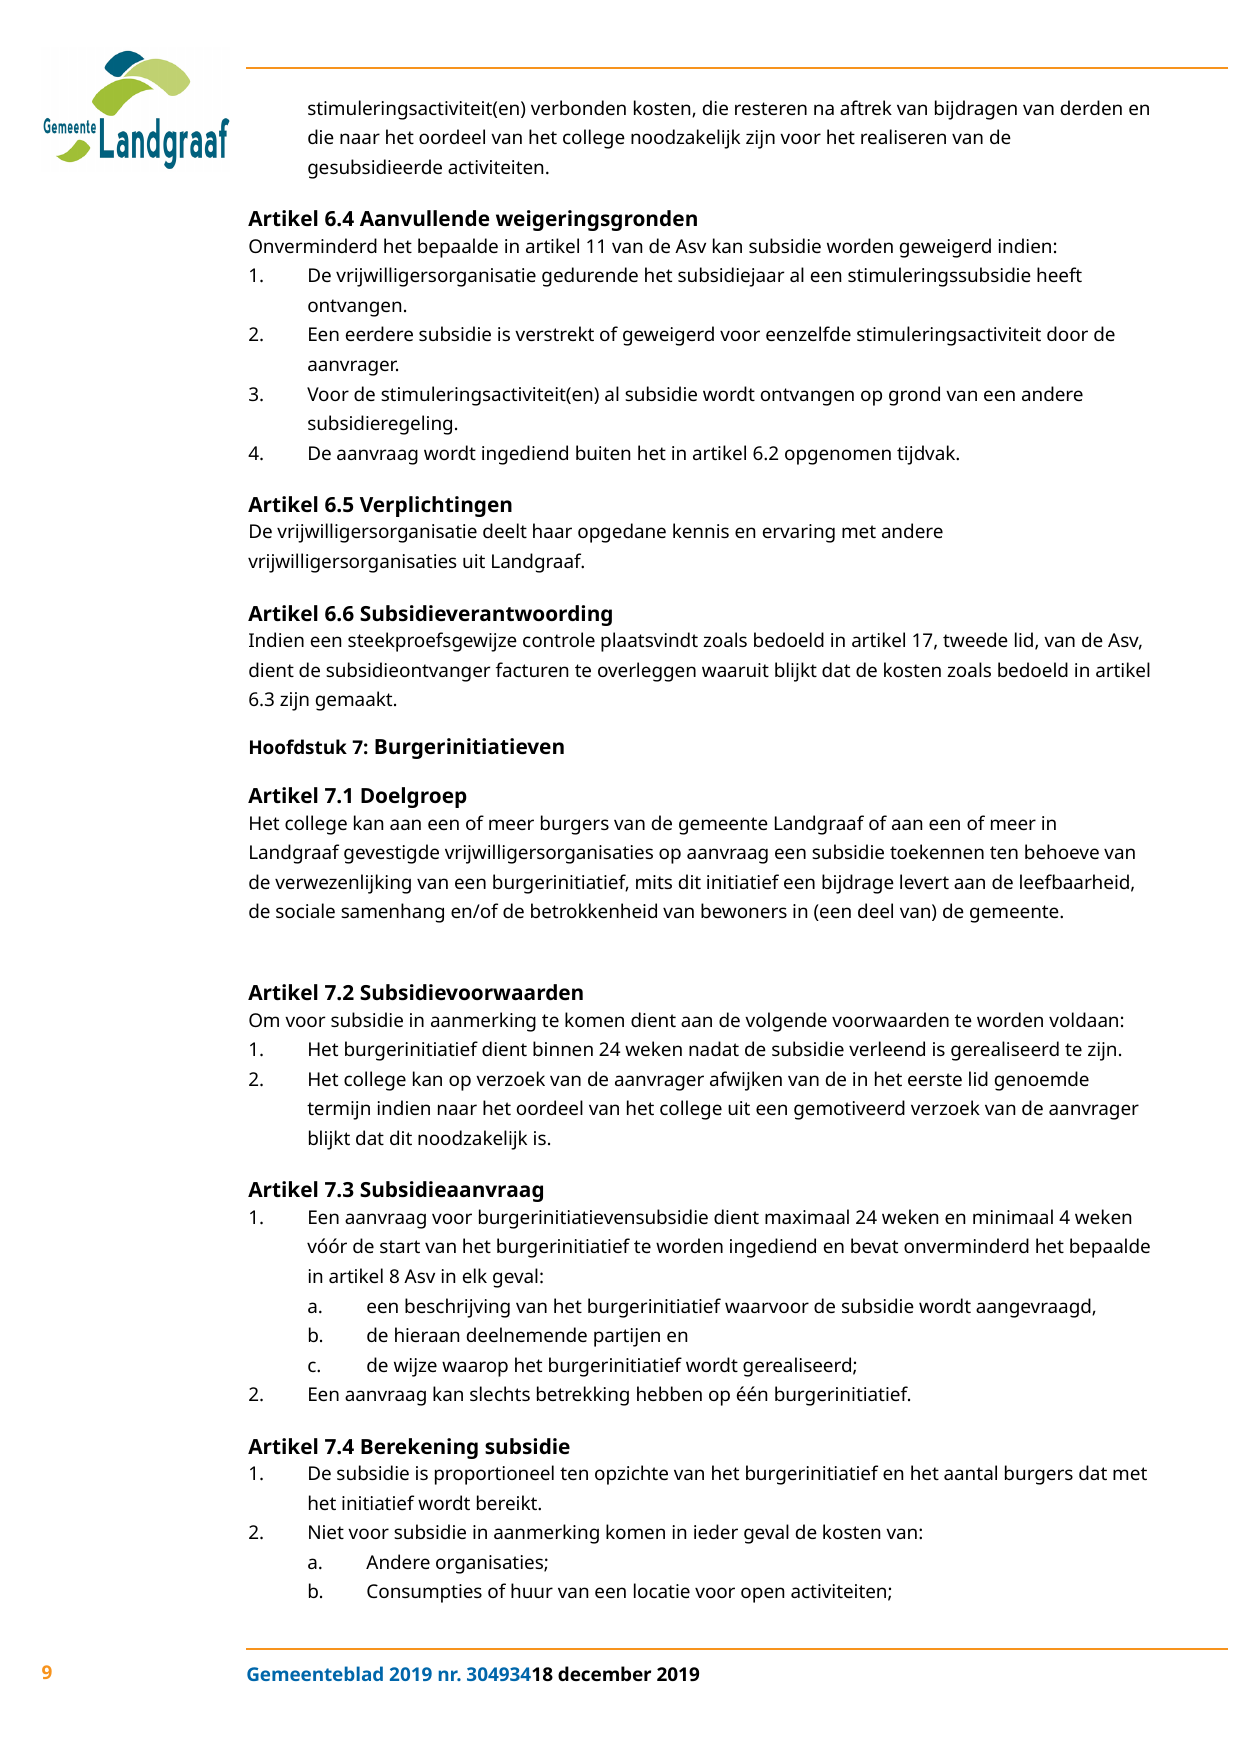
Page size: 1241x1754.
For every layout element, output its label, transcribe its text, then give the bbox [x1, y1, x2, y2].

text Indien een steekproefsgewijze controle plaatsvindt zoals bedoeld in artikel 17, tweede lid, van de Asv, dient de subsidieontvanger facturen te overleggen waaruit blijkt dat de kosten zoals bedoeld in artikel 6.3 zijn gemaakt. [248, 627, 1152, 712]
text Artikel 7.2 Subsidievoorwaarden [248, 978, 1152, 1007]
list Andere organisaties; [307, 1549, 1152, 1575]
list de hieraan deelnemende partijen en [307, 1322, 1152, 1348]
picture [41, 47, 231, 172]
list de wijze waarop het burgerinitiatief wordt gerealiseerd; [307, 1352, 1152, 1378]
text Onverminderd het bepaalde in artikel 11 van de Asv kan subsidie worden geweigerd indien: [248, 233, 1152, 258]
text Artikel 6.4 Aanvullende weigeringsgronden [248, 204, 1152, 233]
text De vrijwilligersorganisatie deelt haar opgedane kennis en ervaring met andere vrijwilligersorganisaties uit Landgraaf. [248, 519, 1152, 574]
list Voor de stimuleringsactiviteit(en) al subsidie wordt ontvangen op grond van een andere subsidieregeling. [248, 381, 1152, 436]
text Het college kan aan een of meer burgers van de gemeente Landgraaf of aan een of meer in Landgraaf gevestigde vrijwilligersorganisaties op aanvraag een subsidie toekennen ten behoeve van de verwezenlijking van een burgerinitiatief, mits dit initiatief een bijdrage levert aan de leefbaarheid, de sociale samenhang en/of de betrokkenheid van bewoners in (een deel van) de gemeente. [248, 810, 1152, 924]
list Het college kan op verzoek van de aanvrager afwijken van de in het eerste lid genoemde termijn indien naar het oordeel van het college uit een gemotiveerd verzoek van de aanvrager blijkt dat dit noodzakelijk is. [248, 1066, 1152, 1151]
text Artikel 7.3 Subsidieaanvraag [248, 1176, 1152, 1204]
list Een aanvraag voor burgerinitiatievensubsidie dient maximaal 24 weken en minimaal 4 weken vóór de start van het burgerinitiatief te worden ingediend en bevat onverminderd het bepaalde in artikel 8 Asv in elk geval: [248, 1204, 1152, 1289]
text Hoofdstuk 7: Burgerinitiatieven [248, 732, 1152, 760]
list stimuleringsactiviteit(en) verbonden kosten, die resteren na aftrek van bijdragen van derden en die naar het oordeel van het college noodzakelijk zijn voor het realiseren van de gesubsidieerde activiteiten. [248, 95, 1152, 180]
list De subsidie is proportioneel ten opzichte van het burgerinitiatief en het aantal burgers dat met het initiatief wordt bereikt. [248, 1460, 1152, 1516]
text Artikel 7.1 Doelgroep [248, 781, 1152, 810]
text Artikel 7.4 Berekening subsidie [248, 1432, 1152, 1460]
text Artikel 6.5 Verplichtingen [248, 490, 1152, 519]
list Niet voor subsidie in aanmerking komen in ieder geval de kosten van: [248, 1519, 1152, 1545]
text Om voor subsidie in aanmerking te komen dient aan de volgende voorwaarden te worden voldaan: [248, 1007, 1152, 1033]
list Een aanvraag kan slechts betrekking hebben op één burgerinitiatief. [248, 1382, 1152, 1407]
text Artikel 6.6 Subsidieverantwoording [248, 599, 1152, 627]
list een beschrijving van het burgerinitiatief waarvoor de subsidie wordt aangevraagd, [307, 1293, 1152, 1318]
list Het burgerinitiatief dient binnen 24 weken nadat de subsidie verleend is gerealiseerd te zijn. [248, 1036, 1152, 1062]
list De aanvraag wordt ingediend buiten het in artikel 6.2 opgenomen tijdvak. [248, 440, 1152, 466]
list Een eerdere subsidie is verstrekt of geweigerd voor eenzelfde stimuleringsactiviteit door de aanvrager. [248, 322, 1152, 377]
list Consumpties of huur van een locatie voor open activiteiten; [307, 1579, 1152, 1604]
list De vrijwilligersorganisatie gedurende het subsidiejaar al een stimuleringssubsidie heeft ontvangen. [248, 262, 1152, 318]
